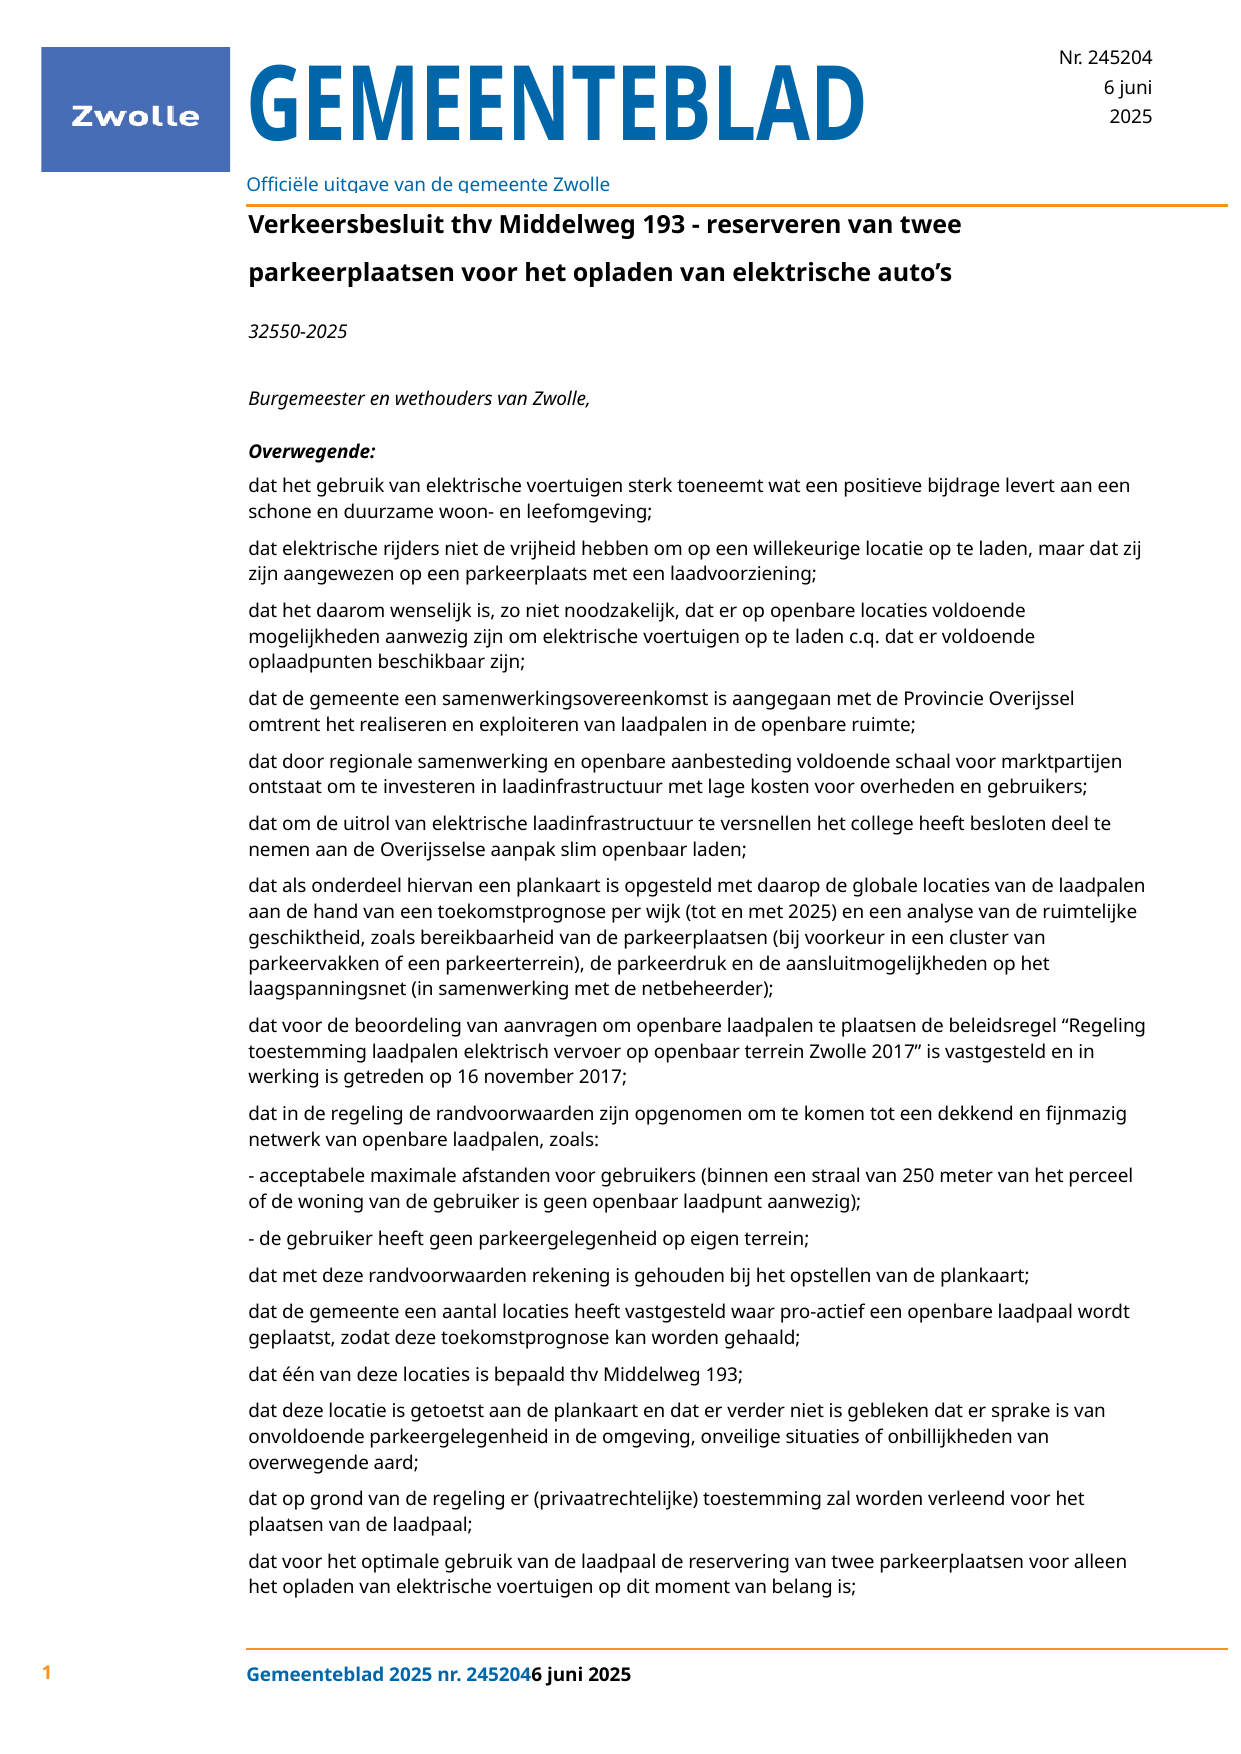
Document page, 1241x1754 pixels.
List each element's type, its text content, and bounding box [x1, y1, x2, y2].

text - acceptabele maximale afstanden voor gebruikers (binnen een straal van 250 meter van het perceel of de woning van de gebruiker is geen openbaar laadpunt aanwezig); [248, 1163, 1152, 1214]
text dat op grond van de regeling er (privaatrechtelijke) toestemming zal worden verleend voor het plaatsen van de laadpaal; [248, 1486, 1152, 1537]
text dat het daarom wenselijk is, zo niet noodzakelijk, dat er op openbare locaties voldoende mogelijkheden aanwezig zijn om elektrische voertuigen op te laden c.q. dat er voldoende oplaadpunten beschikbaar zijn; [248, 597, 1152, 674]
text dat om de uitrol van elektrische laadinfrastructuur te versnellen het college heeft besloten deel te nemen aan de Overijsselse aanpak slim openbaar laden; [248, 810, 1152, 862]
text dat één van deze locaties is bepaald thv Middelweg 193; [248, 1361, 1152, 1387]
text dat elektrische rijders niet de vrijheid hebben om op een willekeurige locatie op te laden, maar dat zij zijn aangewezen op een parkeerplaats met een laadvoorziening; [248, 535, 1152, 586]
text Burgemeester en wethouders van Zwolle, [248, 386, 1152, 411]
text 32550-2025 [248, 318, 1152, 344]
text dat als onderdeel hiervan een plankaart is opgesteld met daarop de globale locaties van de laadpalen aan de hand van een toekomstprognose per wijk (tot en met 2025) en een analyse van de ruimtelijke geschiktheid, zoals bereikbaarheid van de parkeerplaatsen (bij voorkeur in een cluster van parkeervakken of een parkeerterrein), de parkeerdruk en de aansluitmogelijkheden op het laagspanningsnet (in samenwerking met de netbeheerder); [248, 873, 1152, 1001]
picture [41, 47, 231, 172]
text dat voor het optimale gebruik van de laadpaal de reservering van twee parkeerplaatsen voor alleen het opladen van elektrische voertuigen op dit moment van belang is; [248, 1548, 1152, 1599]
text Verkeersbesluit thv Middelweg 193 - reserveren van twee parkeerplaatsen voor het opladen van elektrische auto’s [248, 207, 1152, 288]
text dat door regionale samenwerking en openbare aanbesteding voldoende schaal voor marktpartijen ontstaat om te investeren in laadinfrastructuur met lage kosten voor overheden en gebruikers; [248, 748, 1152, 799]
text - de gebruiker heeft geen parkeergelegenheid op eigen terrein; [248, 1225, 1152, 1251]
text dat in de regeling de randvoorwaarden zijn opgenomen om te komen tot een dekkend en fijnmazig netwerk van openbare laadpalen, zoals: [248, 1100, 1152, 1152]
text Overwegende: [248, 438, 1152, 464]
text dat voor de beoordeling van aanvragen om openbare laadpalen te plaatsen de beleidsregel “Regeling toestemming laadpalen elektrisch vervoer op openbaar terrein Zwolle 2017” is vastgesteld en in werking is getreden op 16 november 2017; [248, 1012, 1152, 1089]
text dat deze locatie is getoetst aan de plankaart en dat er verder niet is gebleken dat er sprake is van onvoldoende parkeergelegenheid in de omgeving, onveilige situaties of onbillijkheden van overwegende aard; [248, 1397, 1152, 1475]
text dat de gemeente een aantal locaties heeft vastgesteld waar pro-actief een openbare laadpaal wordt geplaatst, zodat deze toekomstprognose kan worden gehaald; [248, 1298, 1152, 1350]
text dat het gebruik van elektrische voertuigen sterk toeneemt wat een positieve bijdrage levert aan een schone en duurzame woon- en leefomgeving; [248, 472, 1152, 524]
text dat met deze randvoorwaarden rekening is gehouden bij het opstellen van de plankaart; [248, 1262, 1152, 1287]
text dat de gemeente een samenwerkingsovereenkomst is aangegaan met de Provincie Overijssel omtrent het realiseren en exploiteren van laadpalen in de openbare ruimte; [248, 685, 1152, 737]
